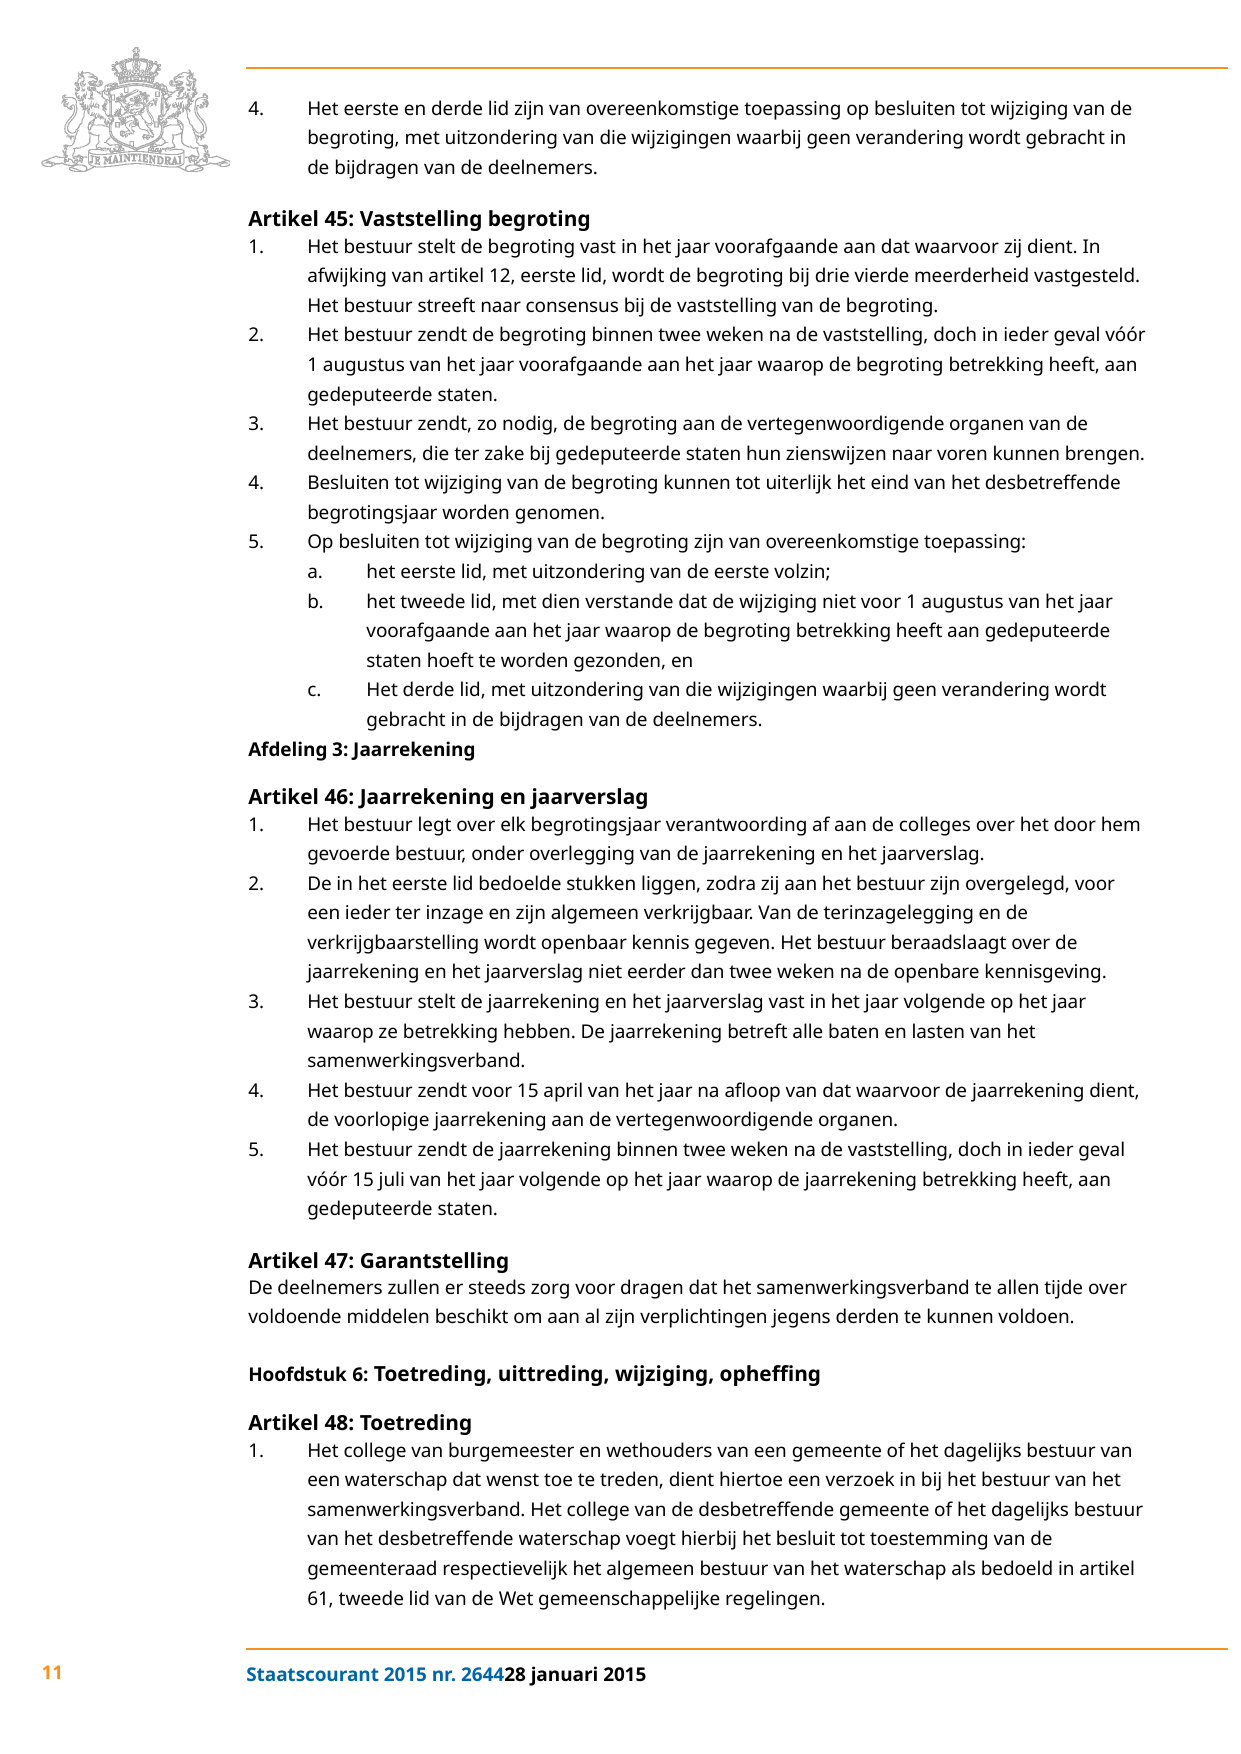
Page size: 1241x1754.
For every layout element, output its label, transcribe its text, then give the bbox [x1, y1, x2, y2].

list Besluiten tot wijziging van de begroting kunnen tot uiterlijk het eind van het desbetreffende begrotingsjaar worden genomen. [248, 469, 1152, 525]
list Het derde lid, met uitzondering van die wijzigingen waarbij geen verandering wordt gebracht in de bijdragen van de deelnemers. [307, 677, 1152, 732]
list Het bestuur stelt de jaarrekening en het jaarverslag vast in het jaar volgende op het jaar waarop ze betrekking hebben. De jaarrekening betreft alle baten en lasten van het samenwerkingsverband. [248, 988, 1152, 1073]
list Het bestuur stelt de begroting vast in het jaar voorafgaande aan dat waarvoor zij dient. In afwijking van artikel 12, eerste lid, wordt de begroting bij drie vierde meerderheid vastgesteld. Het bestuur streeft naar consensus bij de vaststelling van de begroting. [248, 233, 1152, 318]
list Het college van burgemeester en wethouders van een gemeente of het dagelijks bestuur van een waterschap dat wenst toe te treden, dient hiertoe een verzoek in bij het bestuur van het samenwerkingsverband. Het college van de desbetreffende gemeente of het dagelijks bestuur van het desbetreffende waterschap voegt hierbij het besluit tot toestemming van de gemeenteraad respectievelijk het algemeen bestuur van het waterschap als bedoeld in artikel 61, tweede lid van de Wet gemeenschappelijke regelingen. [248, 1437, 1152, 1610]
list Het bestuur zendt de jaarrekening binnen twee weken na de vaststelling, doch in ieder geval vóór 15 juli van het jaar volgende op het jaar waarop de jaarrekening betrekking heeft, aan gedeputeerde staten. [248, 1136, 1152, 1221]
list Het bestuur legt over elk begrotingsjaar verantwoording af aan de colleges over het door hem gevoerde bestuur, onder overlegging van de jaarrekening en het jaarverslag. [248, 811, 1152, 866]
list Het bestuur zendt voor 15 april van het jaar na afloop van dat waarvoor de jaarrekening dient, de voorlopige jaarrekening aan de vertegenwoordigende organen. [248, 1077, 1152, 1132]
list Het bestuur zendt, zo nodig, de begroting aan de vertegenwoordigende organen van de deelnemers, die ter zake bij gedeputeerde staten hun zienswijzen naar voren kunnen brengen. [248, 410, 1152, 466]
text Hoofdstuk 6: Toetreding, uittreding, wijziging, opheffing [248, 1359, 1152, 1387]
text Artikel 45: Vaststelling begroting [248, 204, 1152, 233]
text Artikel 46: Jaarrekening en jaarverslag [248, 782, 1152, 811]
picture [41, 47, 231, 172]
list De in het eerste lid bedoelde stukken liggen, zodra zij aan het bestuur zijn overgelegd, voor een ieder ter inzage en zijn algemeen verkrijgbaar. Van de terinzagelegging en de verkrijgbaarstelling wordt openbaar kennis gegeven. Het bestuur beraadslaagt over de jaarrekening en het jaarverslag niet eerder dan twee weken na de openbare kennisgeving. [248, 870, 1152, 984]
text Artikel 47: Garantstelling [248, 1246, 1152, 1274]
list het tweede lid, met dien verstande dat de wijziging niet voor 1 augustus van het jaar voorafgaande aan het jaar waarop de begroting betrekking heeft aan gedeputeerde staten hoeft te worden gezonden, en [307, 588, 1152, 673]
list Het bestuur zendt de begroting binnen twee weken na de vaststelling, doch in ieder geval vóór 1 augustus van het jaar voorafgaande aan het jaar waarop de begroting betrekking heeft, aan gedeputeerde staten. [248, 322, 1152, 406]
list Het eerste en derde lid zijn van overeenkomstige toepassing op besluiten tot wijziging van de begroting, met uitzondering van die wijzigingen waarbij geen verandering wordt gebracht in de bijdragen van de deelnemers. [248, 95, 1152, 180]
list het eerste lid, met uitzondering van de eerste volzin; [307, 558, 1152, 584]
text Artikel 48: Toetreding [248, 1408, 1152, 1437]
text De deelnemers zullen er steeds zorg voor dragen dat het samenwerkingsverband te allen tijde over voldoende middelen beschikt om aan al zijn verplichtingen jegens derden te kunnen voldoen. [248, 1274, 1152, 1329]
text Afdeling 3: Jaarrekening [248, 736, 1152, 761]
list Op besluiten tot wijziging van de begroting zijn van overeenkomstige toepassing: [248, 529, 1152, 554]
